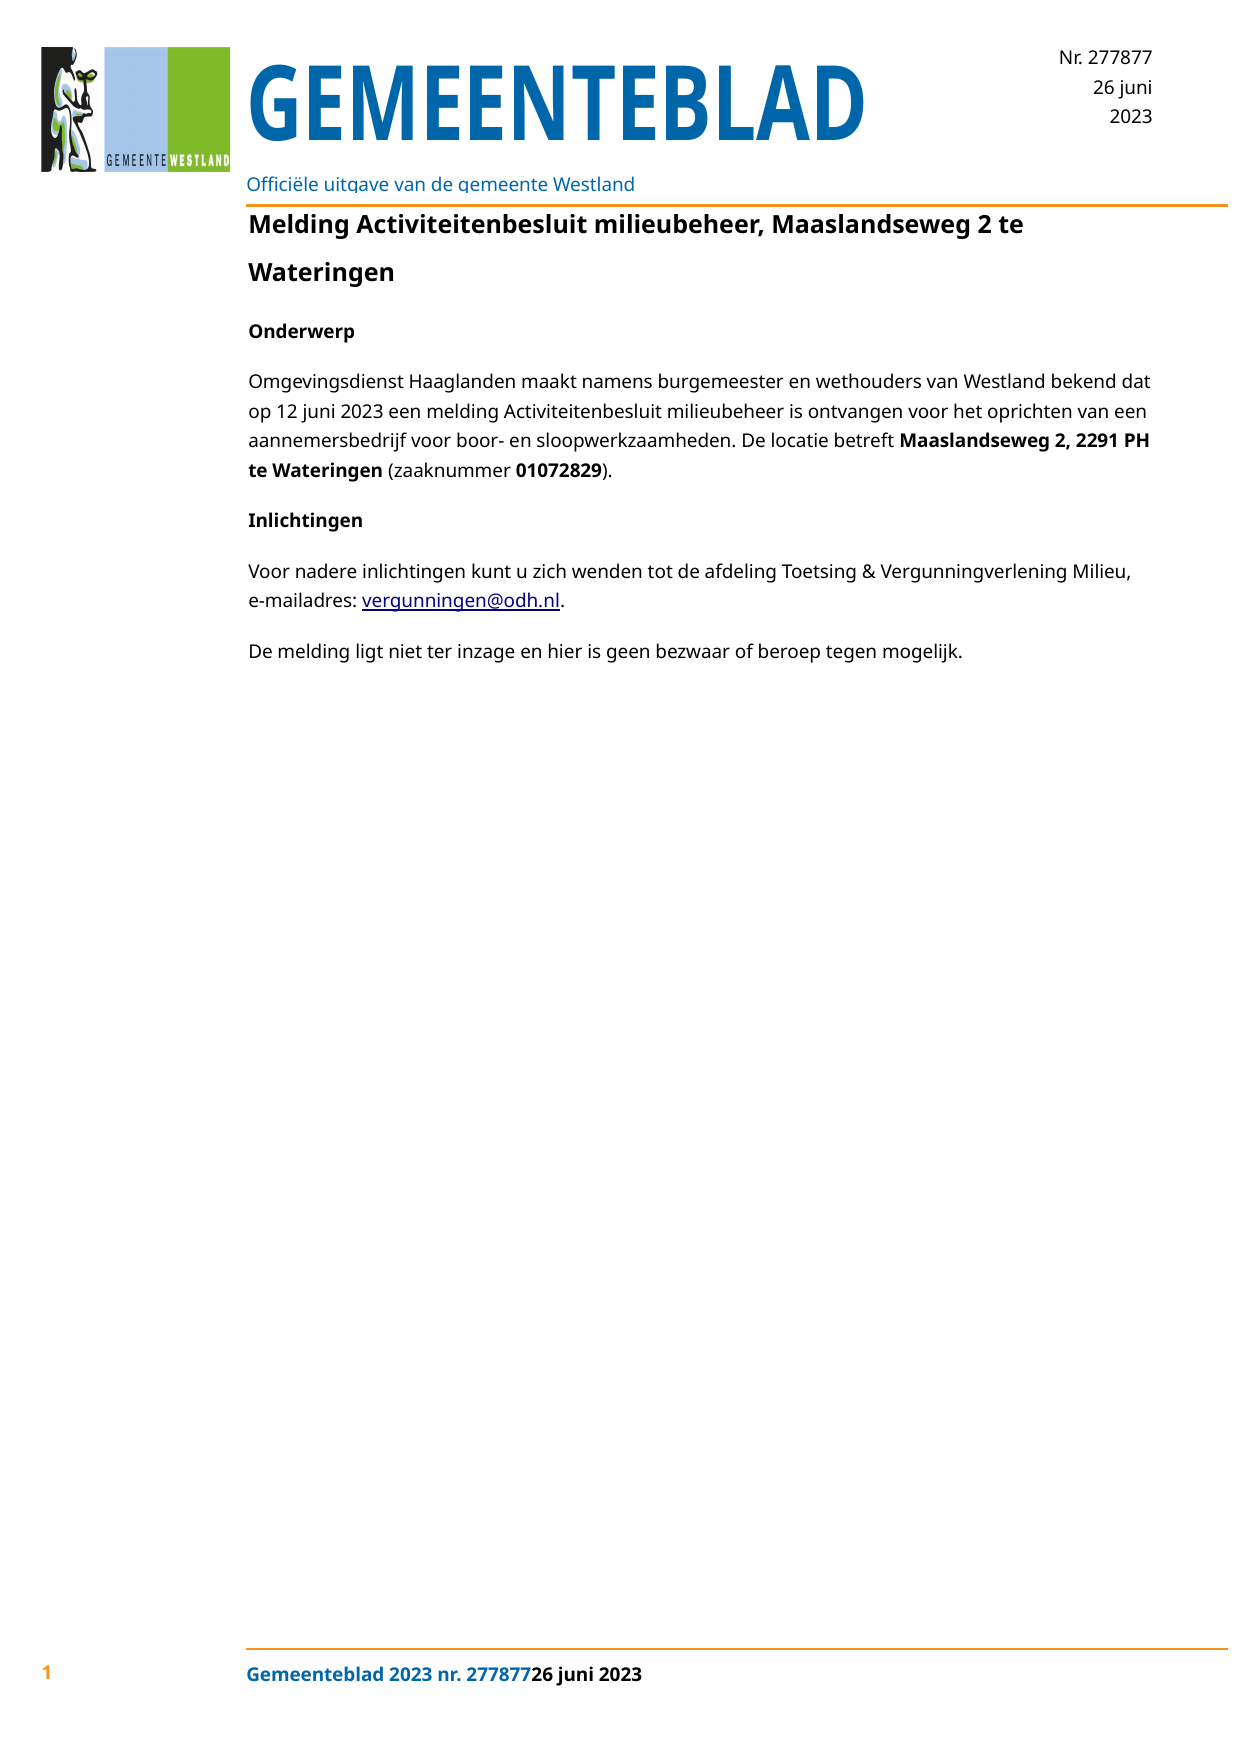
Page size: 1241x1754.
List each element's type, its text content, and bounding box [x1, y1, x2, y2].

text Inlichtingen [248, 507, 1152, 533]
picture [41, 47, 231, 172]
text Omgevingsdienst Haaglanden maakt namens burgemeester en wethouders van Westland bekend dat op 12 juni 2023 een melding Activiteitenbesluit milieubeheer is ontvangen voor het oprichten van een aannemersbedrijf voor boor- en sloopwerkzaamheden. De locatie betreft Maaslandseweg 2, 2291 PH te Wateringen (zaaknummer 01072829). [248, 368, 1152, 483]
text Onderwerp [248, 318, 1152, 344]
text Melding Activiteitenbesluit milieubeheer, Maaslandseweg 2 te Wateringen [248, 207, 1152, 288]
text De melding ligt niet ter inzage en hier is geen bezwaar of beroep tegen mogelijk. [248, 638, 1152, 664]
text Voor nadere inlichtingen kunt u zich wenden tot de afdeling Toetsing & Vergunningverlening Milieu, e-mailadres: vergunningen@odh.nl. [248, 558, 1152, 613]
